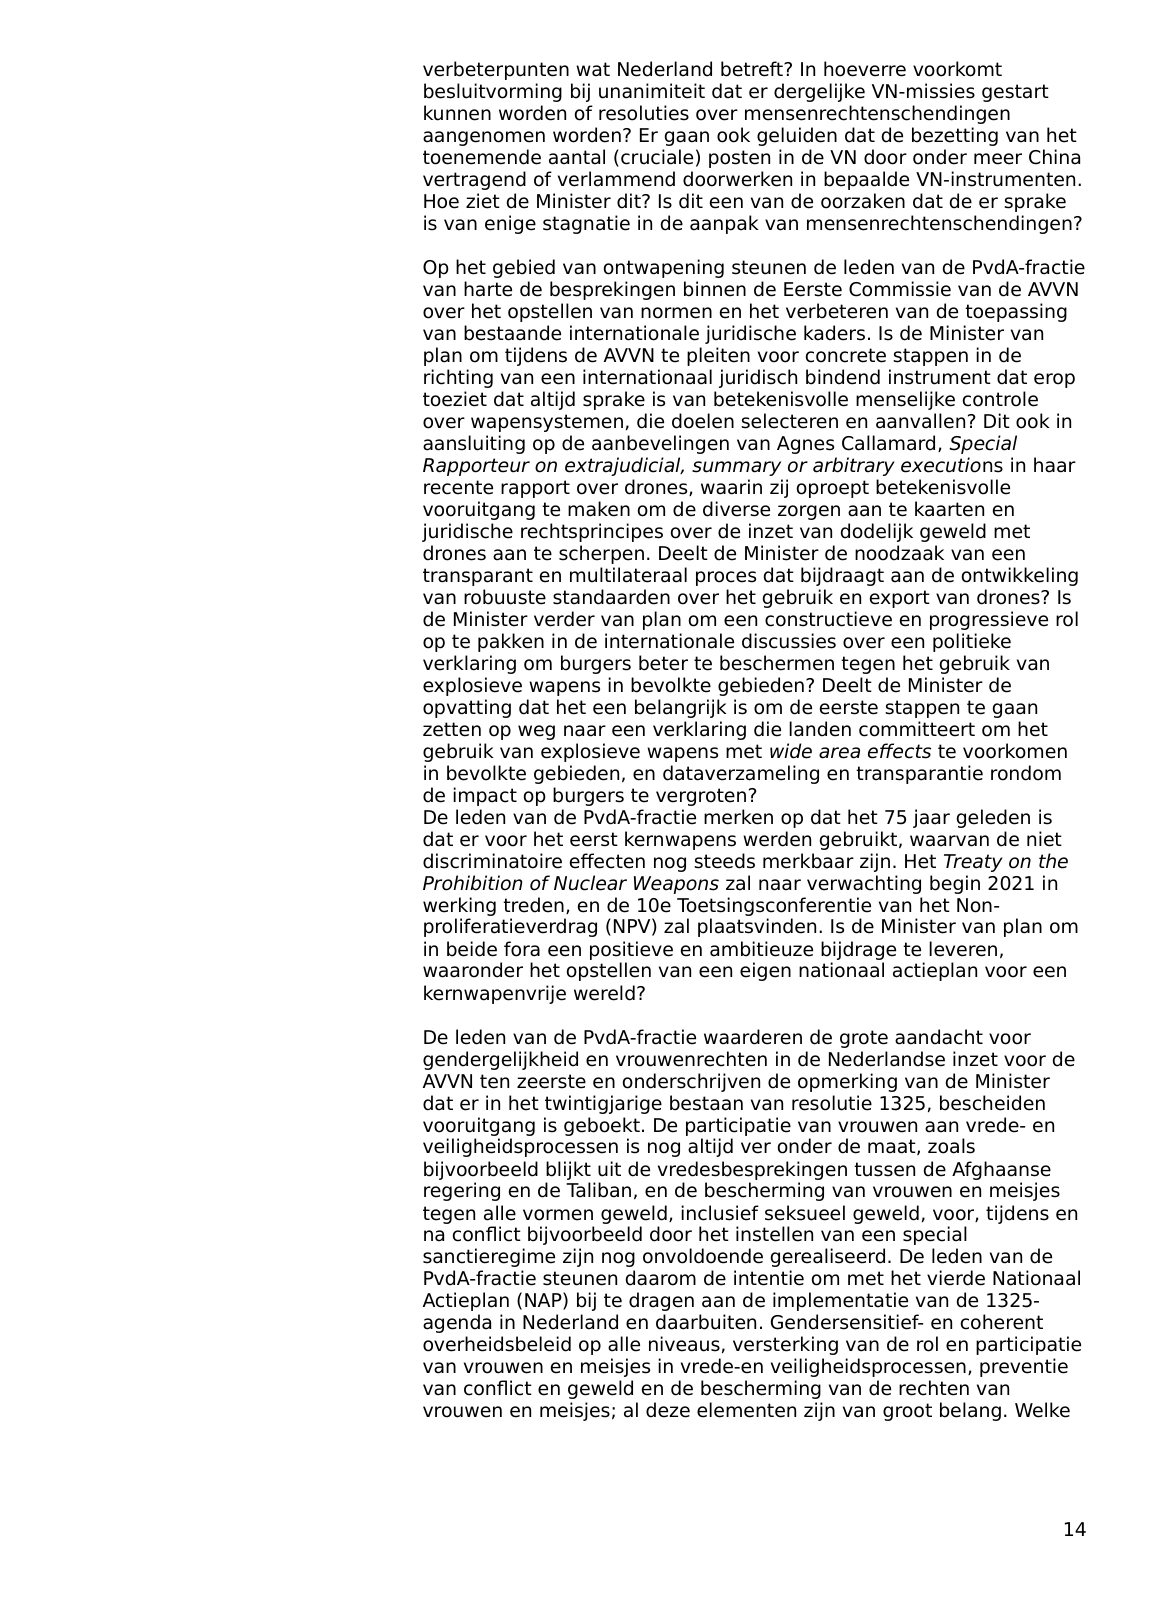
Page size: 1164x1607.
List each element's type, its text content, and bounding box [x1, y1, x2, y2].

text verbeterpunten wat Nederland betreft? In hoeverre voorkomt besluitvorming bij unanimiteit dat er dergelijke VN-missies gestart kunnen worden of resoluties over mensenrechtenschendingen aangenomen worden? Er gaan ook geluiden dat de bezetting van het toenemende aantal (cruciale) posten in de VN door onder meer China vertragend of verlammend doorwerken in bepaalde VN-instrumenten. Hoe ziet de Minister dit? Is dit een van de oorzaken dat de er sprake is van enige stagnatie in de aanpak van mensenrechtenschendingen? [422, 59, 1087, 235]
text De leden van de PvdA-fractie waarderen de grote aandacht voor gendergelijkheid en vrouwenrechten in de Nederlandse inzet voor de AVVN ten zeerste en onderschrijven de opmerking van de Minister dat er in het twintigjarige bestaan van resolutie 1325, bescheiden vooruitgang is geboekt. De participatie van vrouwen aan vrede- en veiligheidsprocessen is nog altijd ver onder de maat, zoals bijvoorbeeld blijkt uit de vredesbesprekingen tussen de Afghaanse regering en de Taliban, en de bescherming van vrouwen en meisjes tegen alle vormen geweld, inclusief seksueel geweld, voor, tijdens en na conflict bijvoorbeeld door het instellen van een special sanctieregime zijn nog onvoldoende gerealiseerd. De leden van de PvdA-fractie steunen daarom de intentie om met het vierde Nationaal Actieplan (NAP) bij te dragen aan de implementatie van de 1325-agenda in Nederland en daarbuiten. Gendersensitief- en coherent overheidsbeleid op alle niveaus, versterking van de rol en participatie van vrouwen en meisjes in vrede-en veiligheidsprocessen, preventie van conflict en geweld en de bescherming van de rechten van vrouwen en meisjes; al deze elementen zijn van groot belang. Welke [422, 1027, 1087, 1422]
text De leden van de PvdA-fractie merken op dat het 75 jaar geleden is dat er voor het eerst kernwapens werden gebruikt, waarvan de niet discriminatoire effecten nog steeds merkbaar zijn. Het Treaty on the Prohibition of Nuclear Weapons zal naar verwachting begin 2021 in werking treden, en de 10e Toetsingsconferentie van het Non-proliferatieverdrag (NPV) zal plaatsvinden. Is de Minister van plan om in beide fora een positieve en ambitieuze bijdrage te leveren, waaronder het opstellen van een eigen nationaal actieplan voor een kernwapenvrije wereld? [422, 807, 1087, 1004]
text Op het gebied van ontwapening steunen de leden van de PvdA-fractie van harte de besprekingen binnen de Eerste Commissie van de AVVN over het opstellen van normen en het verbeteren van de toepassing van bestaande internationale juridische kaders. Is de Minister van plan om tijdens de AVVN te pleiten voor concrete stappen in de richting van een internationaal juridisch bindend instrument dat erop toeziet dat altijd sprake is van betekenisvolle menselijke controle over wapensystemen, die doelen selecteren en aanvallen? Dit ook in aansluiting op de aanbevelingen van Agnes Callamard, Special Rapporteur on extrajudicial, summary or arbitrary executions in haar recente rapport over drones, waarin zij oproept betekenisvolle vooruitgang te maken om de diverse zorgen aan te kaarten en juridische rechtsprincipes over de inzet van dodelijk geweld met drones aan te scherpen. Deelt de Minister de noodzaak van een transparant en multilateraal proces dat bijdraagt aan de ontwikkeling van robuuste standaarden over het gebruik en export van drones? Is de Minister verder van plan om een constructieve en progressieve rol op te pakken in de internationale discussies over een politieke verklaring om burgers beter te beschermen tegen het gebruik van explosieve wapens in bevolkte gebieden? Deelt de Minister de opvatting dat het een belangrijk is om de eerste stappen te gaan zetten op weg naar een verklaring die landen committeert om het gebruik van explosieve wapens met wide area effects te voorkomen in bevolkte gebieden, en dataverzameling en transparantie rondom de impact op burgers te vergroten? [422, 257, 1087, 807]
